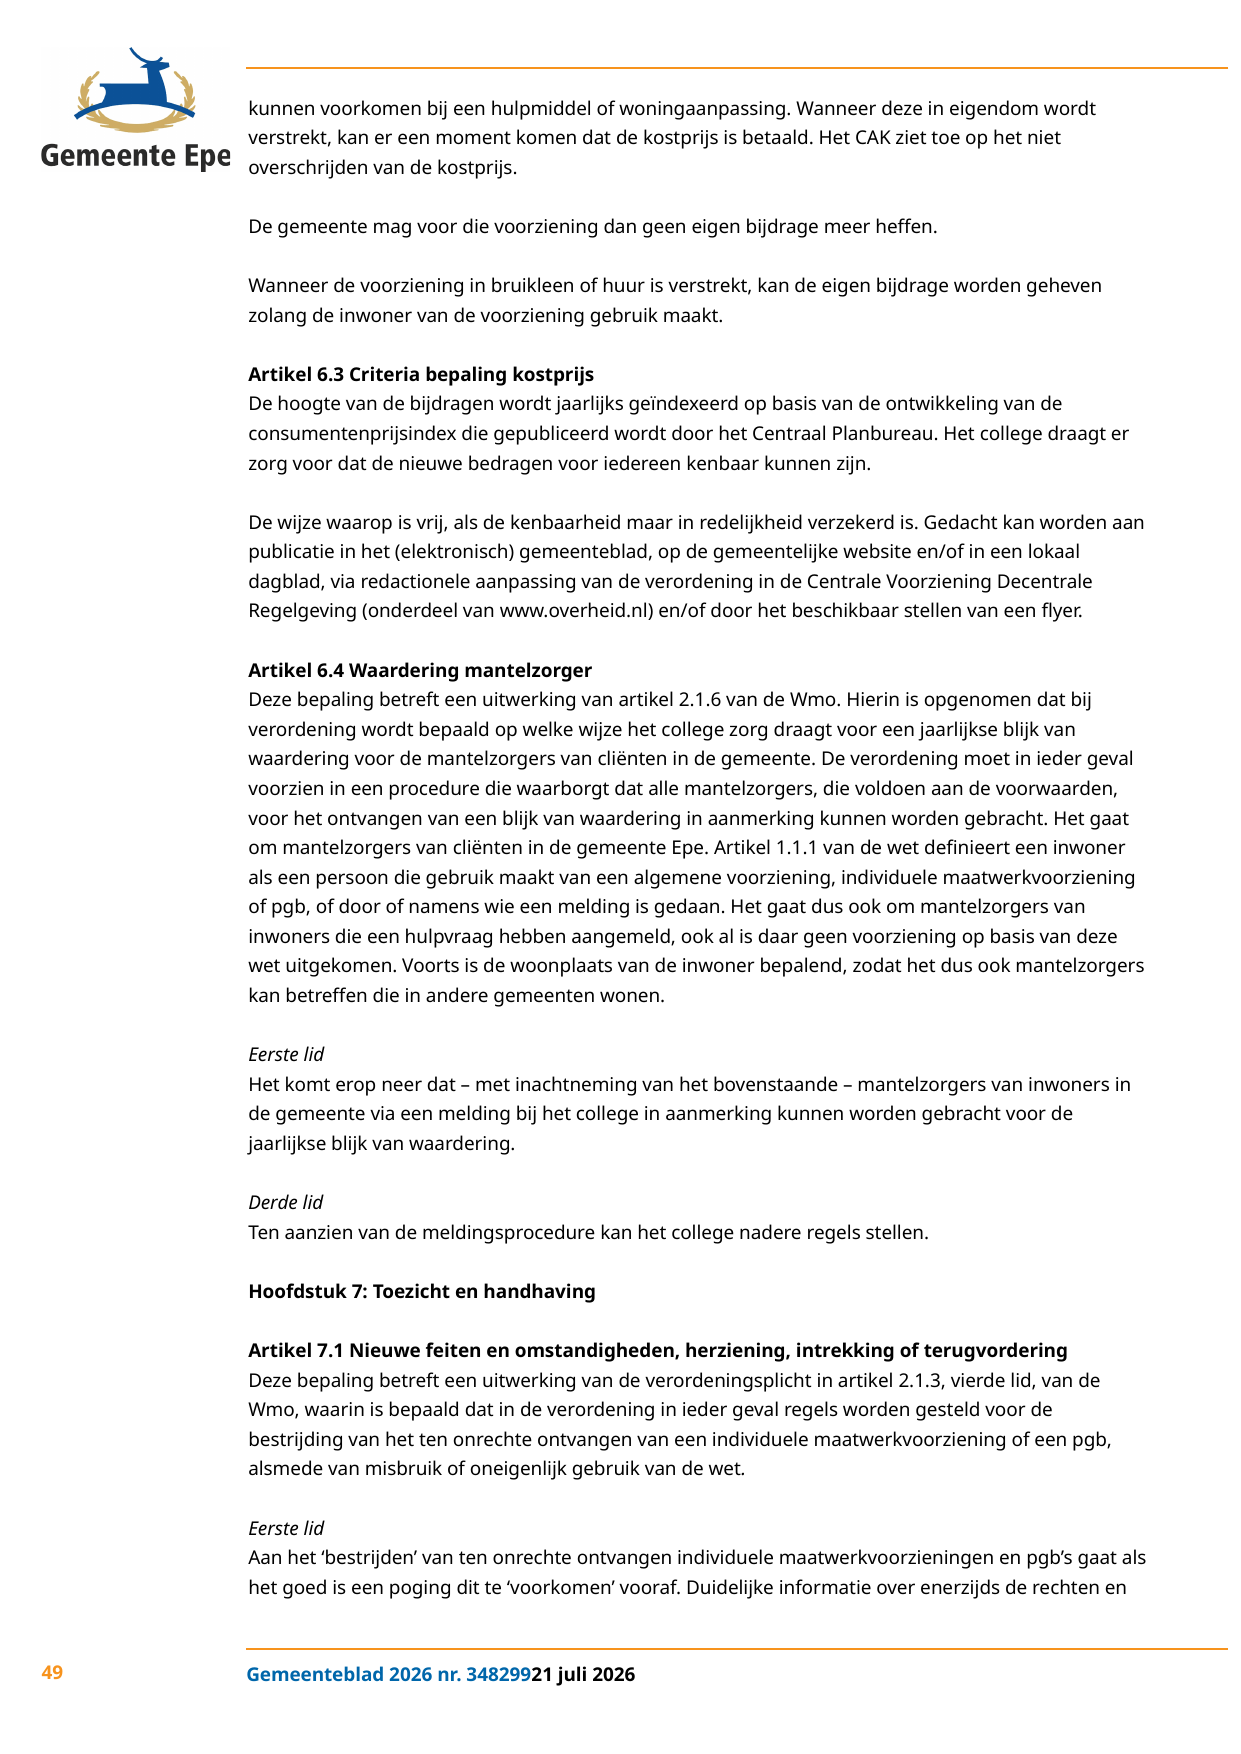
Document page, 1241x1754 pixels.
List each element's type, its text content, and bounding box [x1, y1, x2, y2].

text Artikel 6.4 Waardering mantelzorger [248, 657, 1152, 683]
text De gemeente mag voor die voorziening dan geen eigen bijdrage meer heffen. [248, 213, 1152, 239]
text Eerste lid [248, 1041, 1152, 1067]
text De hoogte van de bijdragen wordt jaarlijks geïndexeerd op basis van de ontwikkeling van de consumentenprijsindex die gepubliceerd wordt door het Centraal Planbureau. Het college draagt er zorg voor dat de nieuwe bedragen voor iedereen kenbaar kunnen zijn. [248, 391, 1152, 476]
text De wijze waarop is vrij, als de kenbaarheid maar in redelijkheid verzekerd is. Gedacht kan worden aan publicatie in het (elektronisch) gemeenteblad, op de gemeentelijke website en/of in een lokaal dagblad, via redactionele aanpassing van de verordening in de Centrale Voorziening Decentrale Regelgeving (onderdeel van www.overheid.nl) en/of door het beschikbaar stellen van een flyer. [248, 509, 1152, 623]
text kunnen voorkomen bij een hulpmiddel of woningaanpassing. Wanneer deze in eigendom wordt verstrekt, kan er een moment komen dat de kostprijs is betaald. Het CAK ziet toe op het niet overschrijden van de kostprijs. [248, 95, 1152, 180]
text Artikel 7.1 Nieuwe feiten en omstandigheden, herziening, intrekking of terugvordering [248, 1337, 1152, 1363]
text Derde lid [248, 1189, 1152, 1215]
text Artikel 6.3 Criteria bepaling kostprijs [248, 361, 1152, 387]
text Het komt erop neer dat – met inachtneming van het bovenstaande – mantelzorgers van inwoners in de gemeente via een melding bij het college in aanmerking kunnen worden gebracht voor de jaarlijkse blijk van waardering. [248, 1071, 1152, 1156]
text Aan het ‘bestrijden’ van ten onrechte ontvangen individuele maatwerkvoorzieningen en pgb’s gaat als het goed is een poging dit te ‘voorkomen’ vooraf. Duidelijke informatie over enerzijds de rechten en [248, 1544, 1152, 1600]
text Deze bepaling betreft een uitwerking van artikel 2.1.6 van de Wmo. Hierin is opgenomen dat bij verordening wordt bepaald op welke wijze het college zorg draagt voor een jaarlijkse blijk van waardering voor de mantelzorgers van cliënten in de gemeente. De verordening moet in ieder geval voorzien in een procedure die waarborgt dat alle mantelzorgers, die voldoen aan de voorwaarden, voor het ontvangen van een blijk van waardering in aanmerking kunnen worden gebracht. Het gaat om mantelzorgers van cliënten in de gemeente Epe. Artikel 1.1.1 van de wet definieert een inwoner als een persoon die gebruik maakt van een algemene voorziening, individuele maatwerkvoorziening of pgb, of door of namens wie een melding is gedaan. Het gaat dus ook om mantelzorgers van inwoners die een hulpvraag hebben aangemeld, ook al is daar geen voorziening op basis van deze wet uitgekomen. Voorts is de woonplaats van de inwoner bepalend, zodat het dus ook mantelzorgers kan betreffen die in andere gemeenten wonen. [248, 686, 1152, 1008]
text Ten aanzien van de meldingsprocedure kan het college nadere regels stellen. [248, 1219, 1152, 1245]
text Eerste lid [248, 1515, 1152, 1541]
text Deze bepaling betreft een uitwerking van de verordeningsplicht in artikel 2.1.3, vierde lid, van de Wmo, waarin is bepaald dat in de verordening in ieder geval regels worden gesteld voor de bestrijding van het ten onrechte ontvangen van een individuele maatwerkvoorziening of een pgb, alsmede van misbruik of oneigenlijk gebruik van de wet. [248, 1367, 1152, 1481]
picture [41, 47, 231, 172]
text Wanneer de voorziening in bruikleen of huur is verstrekt, kan de eigen bijdrage worden geheven zolang de inwoner van de voorziening gebruik maakt. [248, 272, 1152, 328]
text Hoofdstuk 7: Toezicht en handhaving [248, 1278, 1152, 1304]
